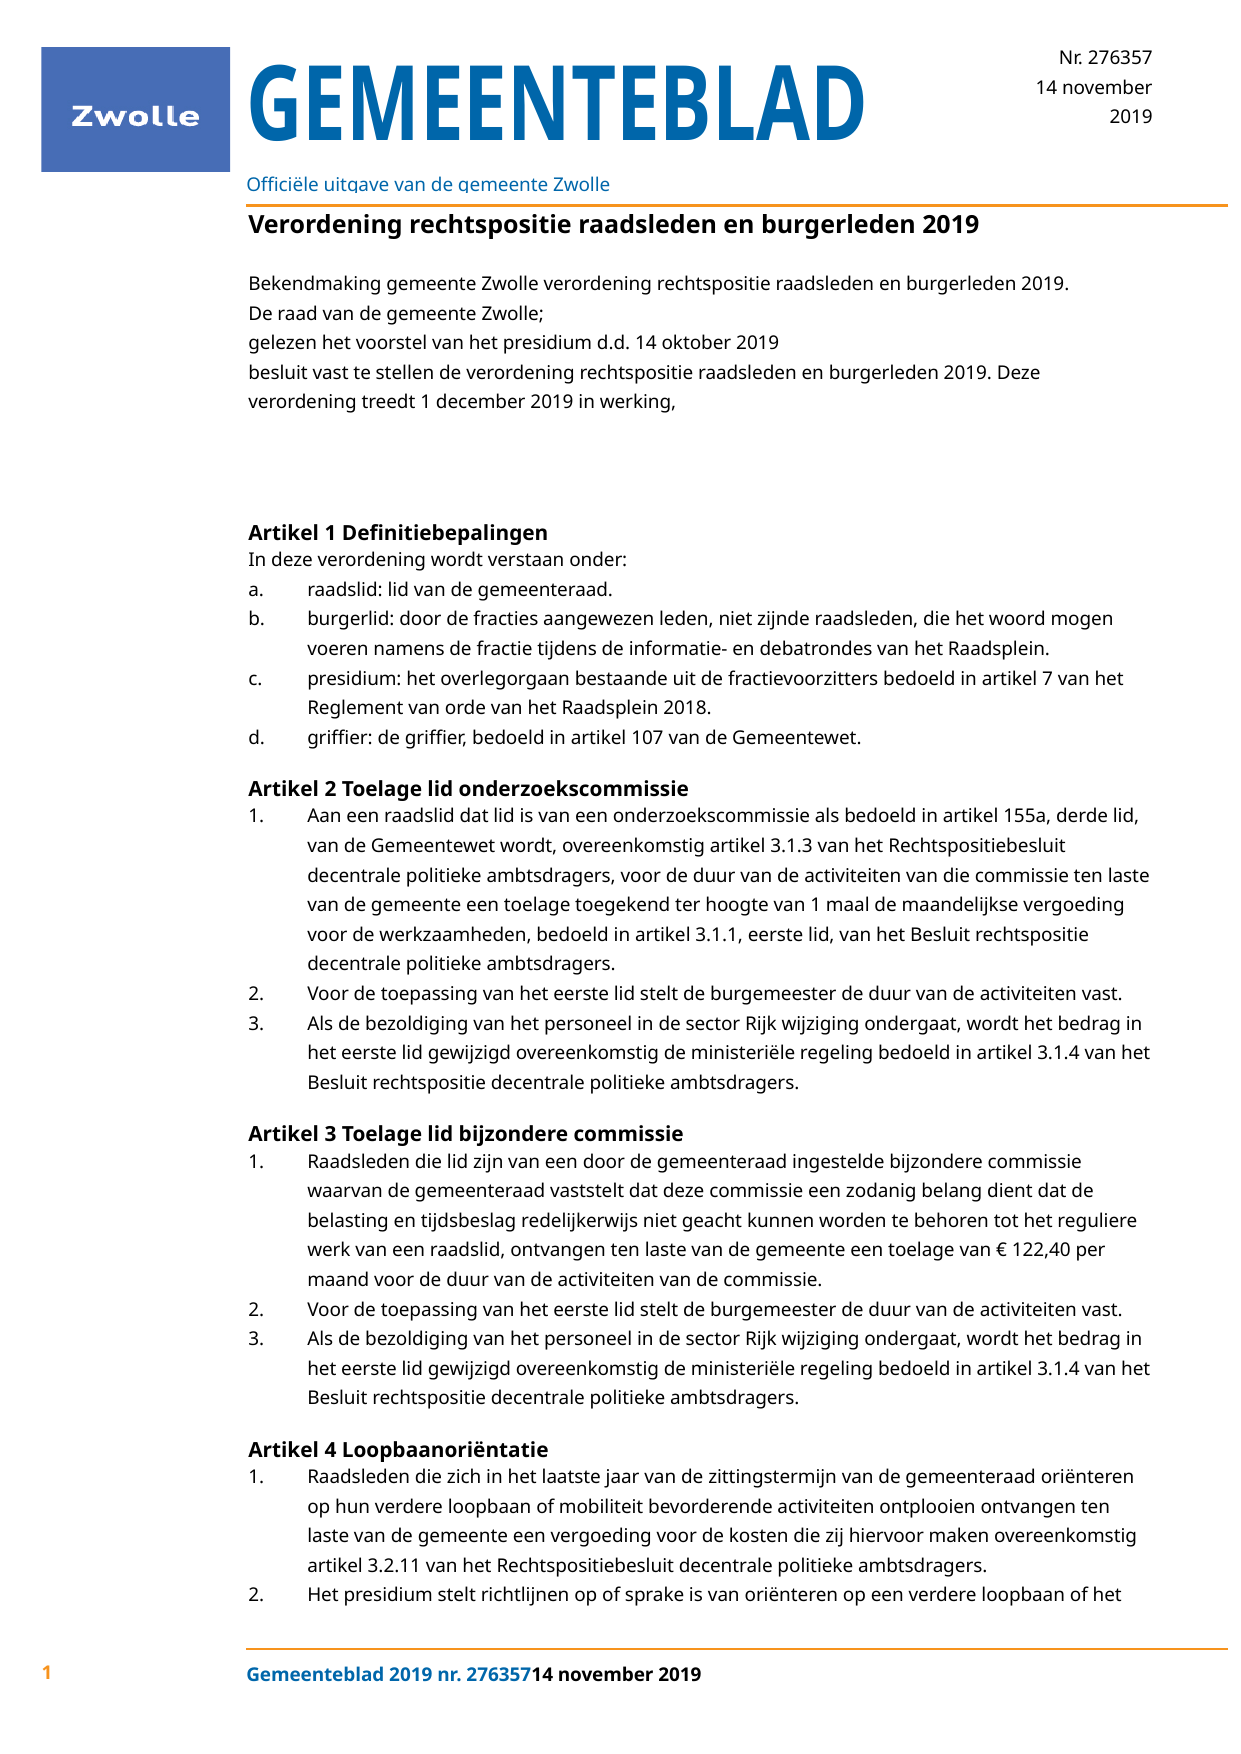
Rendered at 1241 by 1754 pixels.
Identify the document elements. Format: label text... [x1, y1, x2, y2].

list Raadsleden die lid zijn van een door de gemeenteraad ingestelde bijzondere commissie waarvan de gemeenteraad vaststelt dat deze commissie een zodanig belang dient dat de belasting en tijdsbeslag redelijkerwijs niet geacht kunnen worden te behoren tot het reguliere werk van een raadslid, ontvangen ten laste van de gemeente een toelage van € 122,40 per maand voor de duur van de activiteiten van de commissie. [248, 1148, 1152, 1292]
list raadslid: lid van de gemeenteraad. [248, 576, 1152, 602]
picture [41, 47, 231, 172]
list presidium: het overlegorgaan bestaande uit de fractievoorzitters bedoeld in artikel 7 van het Reglement van orde van het Raadsplein 2018. [248, 665, 1152, 720]
list Het presidium stelt richtlijnen op of sprake is van oriënteren op een verdere loopbaan of het [248, 1582, 1152, 1607]
text Verordening rechtspositie raadsleden en burgerleden 2019 [248, 207, 1152, 241]
text De raad van de gemeente Zwolle; [248, 300, 1152, 326]
list Voor de toepassing van het eerste lid stelt de burgemeester de duur van de activiteiten vast. [248, 980, 1152, 1006]
list Als de bezoldiging van het personeel in de sector Rijk wijziging ondergaat, wordt het bedrag in het eerste lid gewijzigd overeenkomstig de ministeriële regeling bedoeld in artikel 3.1.4 van het Besluit rechtspositie decentrale politieke ambtsdragers. [248, 1325, 1152, 1410]
text Artikel 1 Definitiebepalingen [248, 518, 1152, 546]
text Artikel 3 Toelage lid bijzondere commissie [248, 1119, 1152, 1148]
text besluit vast te stellen de verordening rechtspositie raadsleden en burgerleden 2019. Deze verordening treedt 1 december 2019 in werking, [248, 359, 1152, 414]
text Bekendmaking gemeente Zwolle verordening rechtspositie raadsleden en burgerleden 2019. [248, 270, 1152, 296]
list griffier: de griffier, bedoeld in artikel 107 van de Gemeentewet. [248, 724, 1152, 749]
list Als de bezoldiging van het personeel in de sector Rijk wijziging ondergaat, wordt het bedrag in het eerste lid gewijzigd overeenkomstig de ministeriële regeling bedoeld in artikel 3.1.4 van het Besluit rechtspositie decentrale politieke ambtsdragers. [248, 1010, 1152, 1095]
text Artikel 4 Loopbaanoriëntatie [248, 1435, 1152, 1463]
list Aan een raadslid dat lid is van een onderzoekscommissie als bedoeld in artikel 155a, derde lid, van de Gemeentewet wordt, overeenkomstig artikel 3.1.3 van het Rechtspositiebesluit decentrale politieke ambtsdragers, voor de duur van de activiteiten van die commissie ten laste van de gemeente een toelage toegekend ter hoogte van 1 maal de maandelijkse vergoeding voor de werkzaamheden, bedoeld in artikel 3.1.1, eerste lid, van het Besluit rechtspositie decentrale politieke ambtsdragers. [248, 803, 1152, 976]
text Artikel 2 Toelage lid onderzoekscommissie [248, 774, 1152, 803]
text In deze verordening wordt verstaan onder: [248, 546, 1152, 572]
list Raadsleden die zich in het laatste jaar van de zittingstermijn van de gemeenteraad oriënteren op hun verdere loopbaan of mobiliteit bevorderende activiteiten ontplooien ontvangen ten laste van de gemeente een vergoeding voor de kosten die zij hiervoor maken overeenkomstig artikel 3.2.11 van het Rechtspositiebesluit decentrale politieke ambtsdragers. [248, 1463, 1152, 1578]
list burgerlid: door de fracties aangewezen leden, niet zijnde raadsleden, die het woord mogen voeren namens de fractie tijdens de informatie- en debatrondes van het Raadsplein. [248, 606, 1152, 661]
text gelezen het voorstel van het presidium d.d. 14 oktober 2019 [248, 329, 1152, 355]
list Voor de toepassing van het eerste lid stelt de burgemeester de duur van de activiteiten vast. [248, 1296, 1152, 1321]
